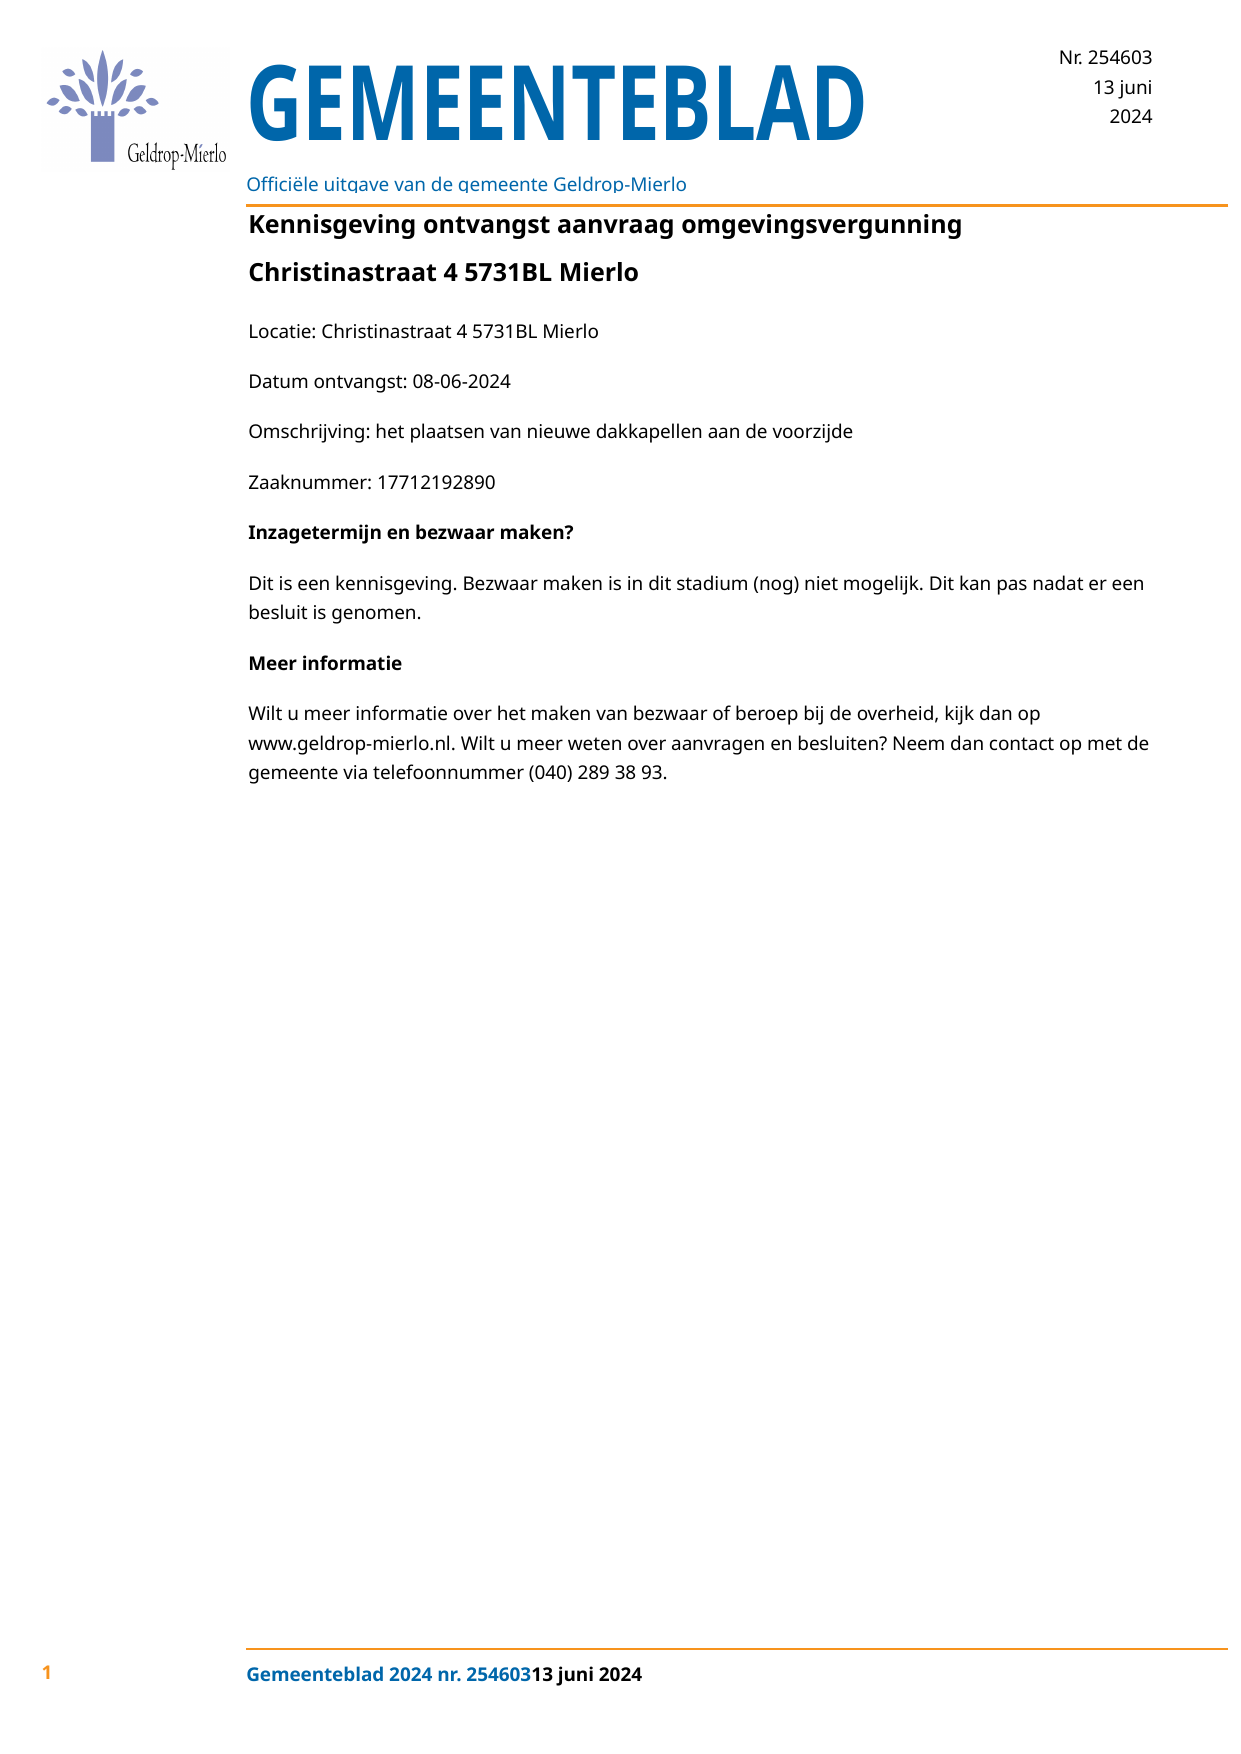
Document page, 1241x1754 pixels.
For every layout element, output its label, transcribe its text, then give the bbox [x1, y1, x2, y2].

text Wilt u meer informatie over het maken van bezwaar of beroep bij de overheid, kijk dan op www.geldrop-mierlo.nl. Wilt u meer weten over aanvragen en besluiten? Neem dan contact op met de gemeente via telefoonnummer (040) 289 38 93. [248, 700, 1152, 785]
text Zaaknummer: 17712192890 [248, 469, 1152, 495]
text Dit is een kennisgeving. Bezwaar maken is in dit stadium (nog) niet mogelijk. Dit kan pas nadat er een besluit is genomen. [248, 570, 1152, 625]
text Locatie: Christinastraat 4 5731BL Mierlo [248, 318, 1152, 344]
text Meer informatie [248, 650, 1152, 676]
text Inzagetermijn en bezwaar maken? [248, 519, 1152, 545]
text Datum ontvangst: 08-06-2024 [248, 368, 1152, 394]
text Omschrijving: het plaatsen van nieuwe dakkapellen aan de voorzijde [248, 419, 1152, 444]
text Kennisgeving ontvangst aanvraag omgevingsvergunning Christinastraat 4 5731BL Mierlo [248, 207, 1152, 288]
picture [41, 47, 231, 172]
